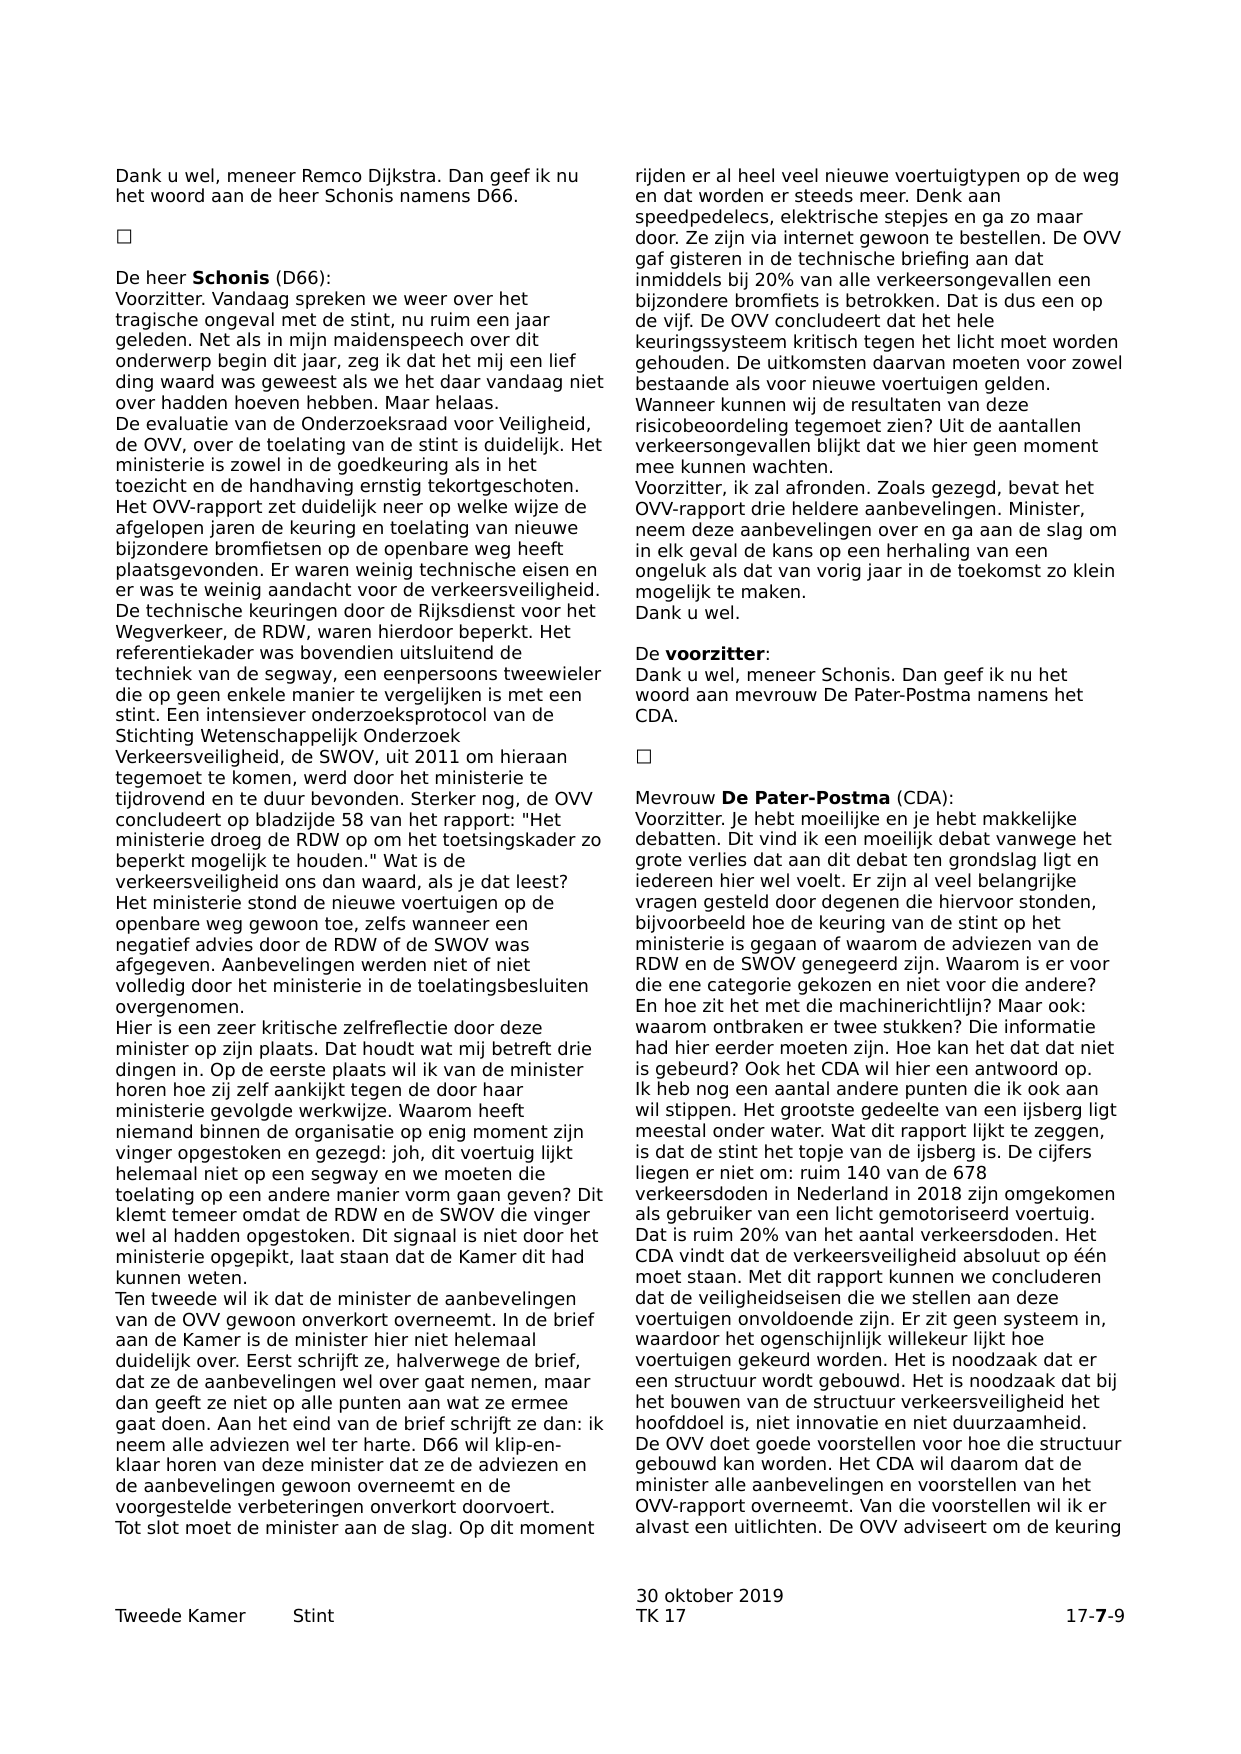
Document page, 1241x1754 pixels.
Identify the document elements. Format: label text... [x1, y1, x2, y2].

text Dank u wel, meneer Remco Dijkstra. Dan geef ik nu het woord aan de heer Schonis namens D66. [115, 165, 605, 207]
text De voorzitter: [635, 644, 1125, 664]
text ⬜ [115, 227, 605, 248]
text Hier is een zeer kritische zelfreflectie door deze minister op zijn plaats. Dat houdt wat mij betreft drie dingen in. Op de eerste plaats wil ik van de minister horen hoe zij zelf aankijkt tegen de door haar ministerie gevolgde werkwijze. Waarom heeft niemand binnen de organisatie op enig moment zijn vinger opgestoken en gezegd: joh, dit voertuig lijkt helemaal niet op een segway en we moeten die toelating op een andere manier vorm gaan geven? Dit klemt temeer omdat de RDW en de SWOV die vinger wel al hadden opgestoken. Dit signaal is niet door het ministerie opgepikt, laat staan dat de Kamer dit had kunnen weten. [115, 1018, 605, 1288]
text ⬜ [635, 747, 1125, 768]
text Voorzitter. Je hebt moeilijke en je hebt makkelijke debatten. Dit vind ik een moeilijk debat vanwege het grote verlies dat aan dit debat ten grondslag ligt en iedereen hier wel voelt. Er zijn al veel belangrijke vragen gesteld door degenen die hiervoor stonden, bijvoorbeeld hoe de keuring van de stint op het ministerie is gegaan of waarom de adviezen van de RDW en de SWOV genegeerd zijn. Waarom is er voor die ene categorie gekozen en niet voor die andere? En hoe zit het met die machinerichtlijn? Maar ook: waarom ontbraken er twee stukken? Die informatie had hier eerder moeten zijn. Hoe kan het dat dat niet is gebeurd? Ook het CDA wil hier een antwoord op. [635, 808, 1125, 1079]
text Mevrouw De Pater-Postma (CDA): [635, 788, 1125, 808]
text De OVV doet goede voorstellen voor hoe die structuur gebouwd kan worden. Het CDA wil daarom dat de minister alle aanbevelingen en voorstellen van het OVV-rapport overneemt. Van die voorstellen wil ik er alvast een uitlichten. De OVV adviseert om de keuring [635, 1433, 1125, 1537]
text De evaluatie van de Onderzoeksraad voor Veiligheid, de OVV, over de toelating van de stint is duidelijk. Het ministerie is zowel in de goedkeuring als in het toezicht en de handhaving ernstig tekortgeschoten. Het OVV-rapport zet duidelijk neer op welke wijze de afgelopen jaren de keuring en toelating van nieuwe bijzondere bromfietsen op de openbare weg heeft plaatsgevonden. Er waren weinig technische eisen en er was te weinig aandacht voor de verkeersveiligheid. De technische keuringen door de Rijksdienst voor het Wegverkeer, de RDW, waren hierdoor beperkt. Het referentiekader was bovendien uitsluitend de techniek van de segway, een eenpersoons tweewieler die op geen enkele manier te vergelijken is met een stint. Een intensiever onderzoeksprotocol van de Stichting Wetenschappelijk Onderzoek Verkeersveiligheid, de SWOV, uit 2011 om hieraan tegemoet te komen, werd door het ministerie te tijdrovend en te duur bevonden. Sterker nog, de OVV concludeert op bladzijde 58 van het rapport: "Het ministerie droeg de RDW op om het toetsingskader zo beperkt mogelijk te houden." Wat is de verkeersveiligheid ons dan waard, als je dat leest? Het ministerie stond de nieuwe voertuigen op de openbare weg gewoon toe, zelfs wanneer een negatief advies door de RDW of de SWOV was afgegeven. Aanbevelingen werden niet of niet volledig door het ministerie in de toelatingsbesluiten overgenomen. [115, 413, 605, 1018]
text Dank u wel. [635, 603, 1125, 624]
text Tot slot moet de minister aan de slag. Op dit moment [115, 1518, 605, 1538]
text Voorzitter. Vandaag spreken we weer over het tragische ongeval met de stint, nu ruim een jaar geleden. Net als in mijn maidenspeech over dit onderwerp begin dit jaar, zeg ik dat het mij een lief ding waard was geweest als we het daar vandaag niet over hadden hoeven hebben. Maar helaas. [115, 288, 605, 413]
text Ik heb nog een aantal andere punten die ik ook aan wil stippen. Het grootste gedeelte van een ijsberg ligt meestal onder water. Wat dit rapport lijkt te zeggen, is dat de stint het topje van de ijsberg is. De cijfers liegen er niet om: ruim 140 van de 678 verkeersdoden in Nederland in 2018 zijn omgekomen als gebruiker van een licht gemotoriseerd voertuig. Dat is ruim 20% van het aantal verkeersdoden. Het CDA vindt dat de verkeersveiligheid absoluut op één moet staan. Met dit rapport kunnen we concluderen dat de veiligheidseisen die we stellen aan deze voertuigen onvoldoende zijn. Er zit geen systeem in, waardoor het ogenschijnlijk willekeur lijkt hoe voertuigen gekeurd worden. Het is noodzaak dat er een structuur wordt gebouwd. Het is noodzaak dat bij het bouwen van de structuur verkeersveiligheid het hoofddoel is, niet innovatie en niet duurzaamheid. [635, 1079, 1125, 1433]
text Ten tweede wil ik dat de minister de aanbevelingen van de OVV gewoon onverkort overneemt. In de brief aan de Kamer is de minister hier niet helemaal duidelijk over. Eerst schrijft ze, halverwege de brief, dat ze de aanbevelingen wel over gaat nemen, maar dan geeft ze niet op alle punten aan wat ze ermee gaat doen. Aan het eind van de brief schrijft ze dan: ik neem alle adviezen wel ter harte. D66 wil klip-en-klaar horen van deze minister dat ze de adviezen en de aanbevelingen gewoon overneemt en de voorgestelde verbeteringen onverkort doorvoert. [115, 1288, 605, 1518]
text Dank u wel, meneer Schonis. Dan geef ik nu het woord aan mevrouw De Pater-Postma namens het CDA. [635, 664, 1125, 727]
text rijden er al heel veel nieuwe voertuigtypen op de weg en dat worden er steeds meer. Denk aan speedpedelecs, elektrische stepjes en ga zo maar door. Ze zijn via internet gewoon te bestellen. De OVV gaf gisteren in de technische briefing aan dat inmiddels bij 20% van alle verkeersongevallen een bijzondere bromfiets is betrokken. Dat is dus een op de vijf. De OVV concludeert dat het hele keuringssysteem kritisch tegen het licht moet worden gehouden. De uitkomsten daarvan moeten voor zowel bestaande als voor nieuwe voertuigen gelden. Wanneer kunnen wij de resultaten van deze risicobeoordeling tegemoet zien? Uit de aantallen verkeersongevallen blijkt dat we hier geen moment mee kunnen wachten. [635, 165, 1125, 478]
text Voorzitter, ik zal afronden. Zoals gezegd, bevat het OVV-rapport drie heldere aanbevelingen. Minister, neem deze aanbevelingen over en ga aan de slag om in elk geval de kans op een herhaling van een ongeluk als dat van vorig jaar in de toekomst zo klein mogelijk te maken. [635, 478, 1125, 603]
text De heer Schonis (D66): [115, 268, 605, 288]
